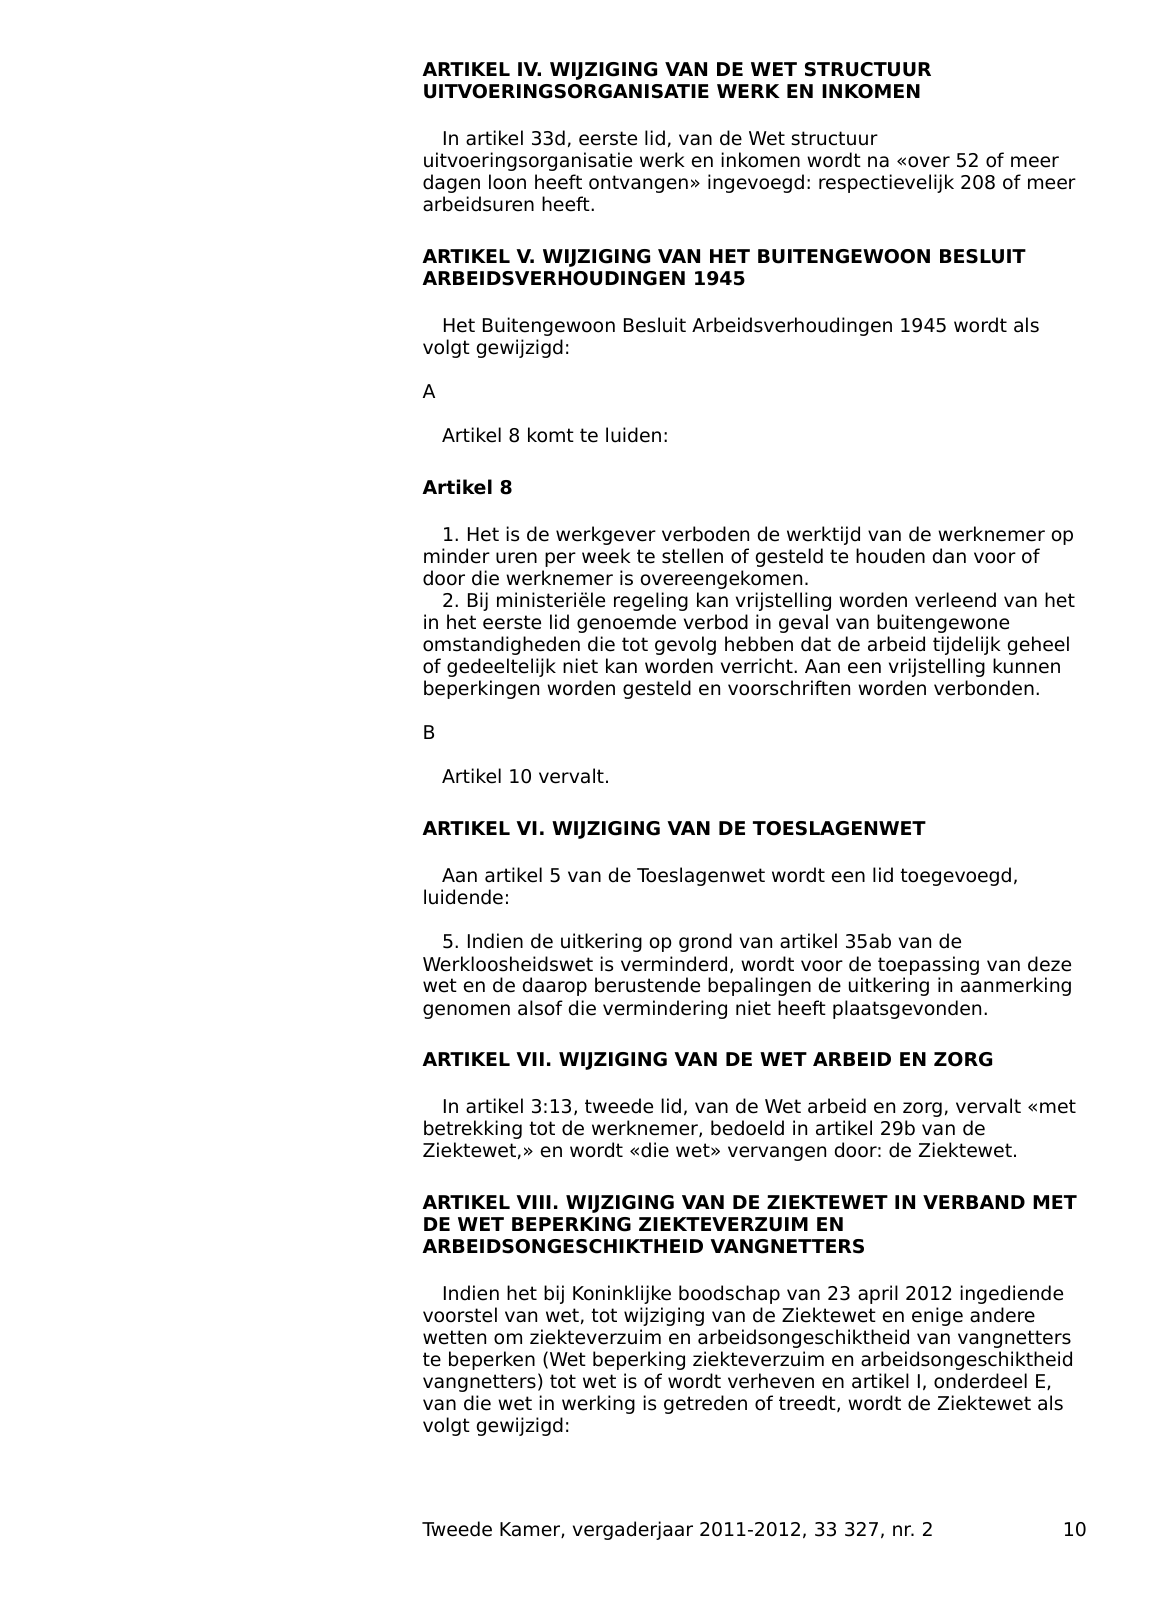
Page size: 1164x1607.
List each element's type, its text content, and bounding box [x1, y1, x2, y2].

text 1. Het is de werkgever verboden de werktijd van de werknemer op minder uren per week te stellen of gesteld te houden dan voor of door die werknemer is overeengekomen. [422, 524, 1087, 590]
text Indien het bij Koninklijke boodschap van 23 april 2012 ingediende voorstel van wet, tot wijziging van de Ziektewet en enige andere wetten om ziekteverzuim en arbeidsongeschiktheid van vangnetters te beperken (Wet beperking ziekteverzuim en arbeidsongeschiktheid vangnetters) tot wet is of wordt verheven en artikel I, onderdeel E, van die wet in werking is getreden of treedt, wordt de Ziektewet als volgt gewijzigd: [422, 1283, 1087, 1437]
text A [422, 381, 1087, 403]
text Aan artikel 5 van de Toeslagenwet wordt een lid toegevoegd, luidende: [422, 865, 1087, 909]
subtitle ARTIKEL VIII. WIJZIGING VAN DE ZIEKTEWET IN VERBAND MET DE WET BEPERKING ZIEKTEVERZUIM EN ARBEIDSONGESCHIKTHEID VANGNETTERS [422, 1192, 1087, 1258]
text Artikel 10 vervalt. [422, 766, 1087, 788]
subtitle ARTIKEL VI. WIJZIGING VAN DE TOESLAGENWET [422, 818, 1087, 840]
text Het Buitengewoon Besluit Arbeidsverhoudingen 1945 wordt als volgt gewijzigd: [422, 315, 1087, 359]
text 2. Bij ministeriële regeling kan vrijstelling worden verleend van het in het eerste lid genoemde verbod in geval van buitengewone omstandigheden die tot gevolg hebben dat de arbeid tijdelijk geheel of gedeeltelijk niet kan worden verricht. Aan een vrijstelling kunnen beperkingen worden gesteld en voorschriften worden verbonden. [422, 590, 1087, 700]
text In artikel 33d, eerste lid, van de Wet structuur uitvoeringsorganisatie werk en inkomen wordt na «over 52 of meer dagen loon heeft ontvangen» ingevoegd: respectievelijk 208 of meer arbeidsuren heeft. [422, 128, 1087, 216]
subtitle ARTIKEL IV. WIJZIGING VAN DE WET STRUCTUUR UITVOERINGSORGANISATIE WERK EN INKOMEN [422, 59, 1087, 103]
subtitle ARTIKEL VII. WIJZIGING VAN DE WET ARBEID EN ZORG [422, 1049, 1087, 1071]
subtitle ARTIKEL V. WIJZIGING VAN HET BUITENGEWOON BESLUIT ARBEIDSVERHOUDINGEN 1945 [422, 246, 1087, 290]
text 5. Indien de uitkering op grond van artikel 35ab van de Werkloosheidswet is verminderd, wordt voor de toepassing van deze wet en de daarop berustende bepalingen de uitkering in aanmerking genomen alsof die vermindering niet heeft plaatsgevonden. [422, 931, 1087, 1019]
text Artikel 8 komt te luiden: [422, 425, 1087, 447]
text In artikel 3:13, tweede lid, van de Wet arbeid en zorg, vervalt «met betrekking tot de werknemer, bedoeld in artikel 29b van de Ziektewet,» en wordt «die wet» vervangen door: de Ziektewet. [422, 1096, 1087, 1162]
subtitle Artikel 8 [422, 477, 1087, 499]
text B [422, 722, 1087, 744]
